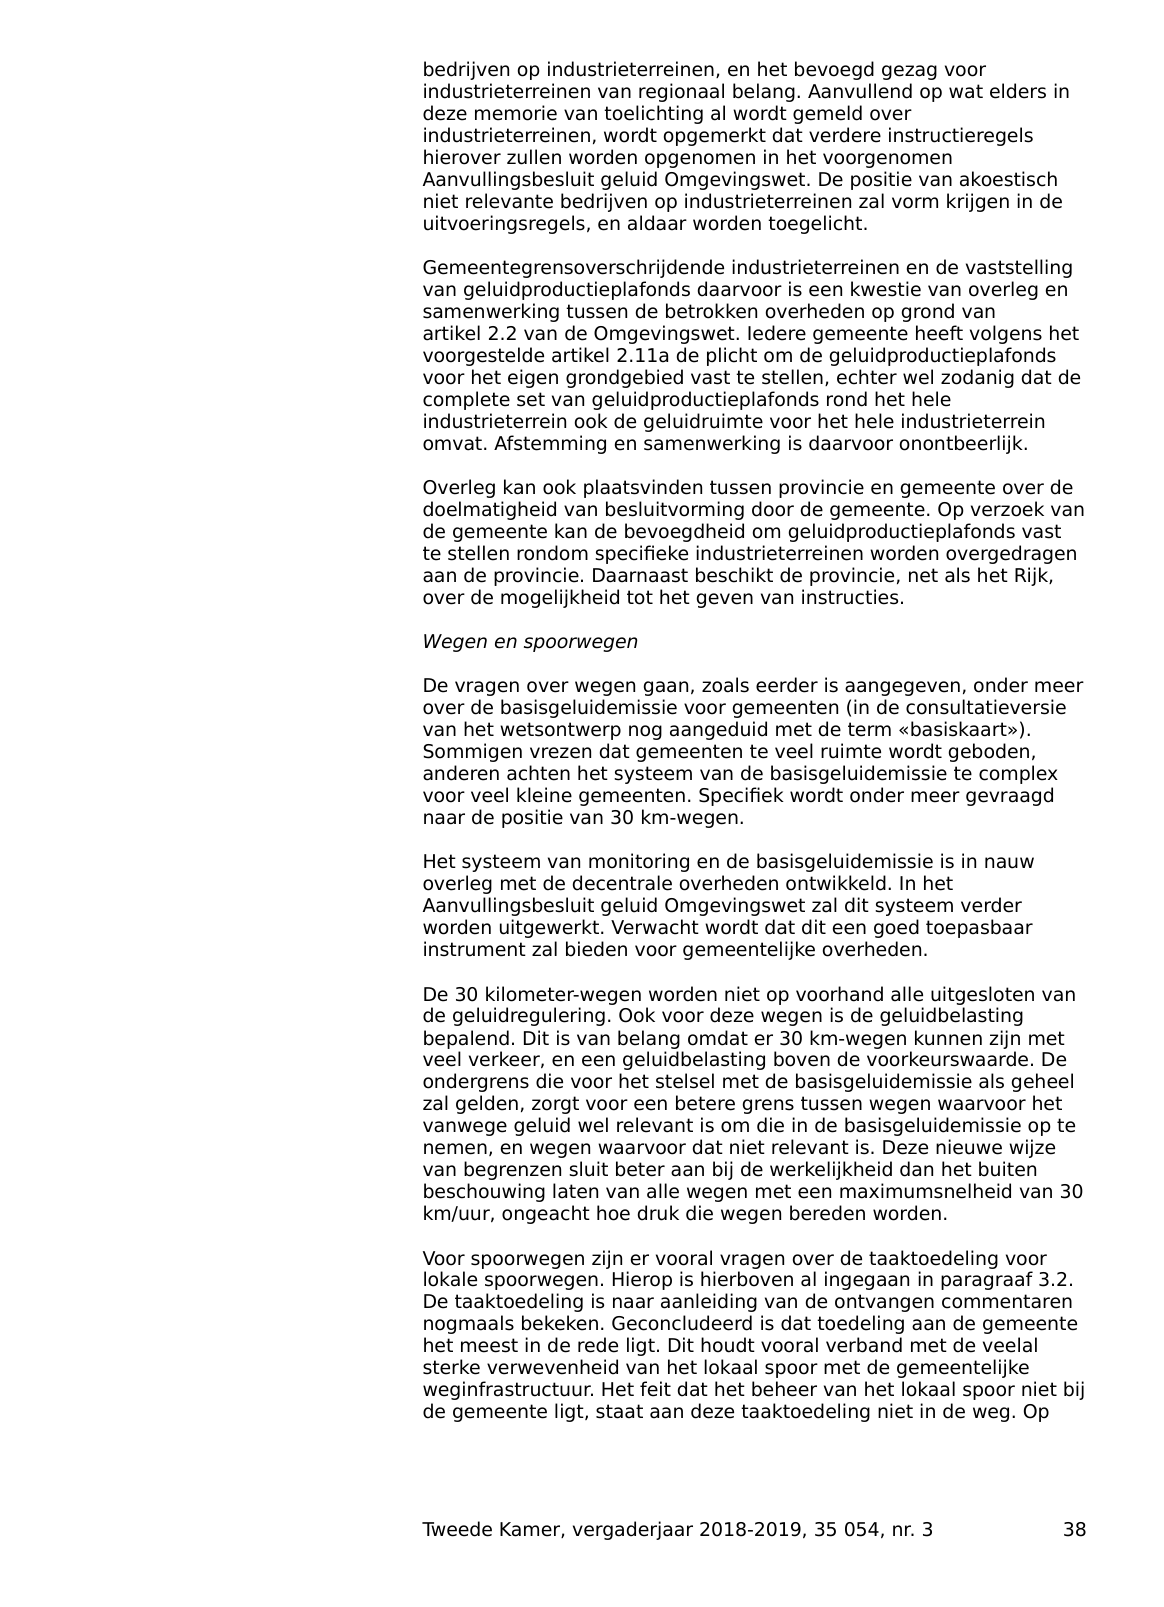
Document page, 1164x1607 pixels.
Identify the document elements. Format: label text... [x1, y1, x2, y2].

text Overleg kan ook plaatsvinden tussen provincie en gemeente over de doelmatigheid van besluitvorming door de gemeente. Op verzoek van de gemeente kan de bevoegdheid om geluidproductieplafonds vast te stellen rondom specifieke industrieterreinen worden overgedragen aan de provincie. Daarnaast beschikt de provincie, net als het Rijk, over de mogelijkheid tot het geven van instructies. [422, 477, 1087, 609]
text De vragen over wegen gaan, zoals eerder is aangegeven, onder meer over de basisgeluidemissie voor gemeenten (in de consultatieversie van het wetsontwerp nog aangeduid met de term «basiskaart»). Sommigen vrezen dat gemeenten te veel ruimte wordt geboden, anderen achten het systeem van de basisgeluidemissie te complex voor veel kleine gemeenten. Specifiek wordt onder meer gevraagd naar de positie van 30 km-wegen. [422, 675, 1087, 829]
subtitle Wegen en spoorwegen [422, 631, 1087, 653]
text Het systeem van monitoring en de basisgeluidemissie is in nauw overleg met de decentrale overheden ontwikkeld. In het Aanvullingsbesluit geluid Omgevingswet zal dit systeem verder worden uitgewerkt. Verwacht wordt dat dit een goed toepasbaar instrument zal bieden voor gemeentelijke overheden. [422, 851, 1087, 961]
text De 30 kilometer-wegen worden niet op voorhand alle uitgesloten van de geluidregulering. Ook voor deze wegen is de geluidbelasting bepalend. Dit is van belang omdat er 30 km-wegen kunnen zijn met veel verkeer, en een geluidbelasting boven de voorkeurswaarde. De ondergrens die voor het stelsel met de basisgeluidemissie als geheel zal gelden, zorgt voor een betere grens tussen wegen waarvoor het vanwege geluid wel relevant is om die in de basisgeluidemissie op te nemen, en wegen waarvoor dat niet relevant is. Deze nieuwe wijze van begrenzen sluit beter aan bij de werkelijkheid dan het buiten beschouwing laten van alle wegen met een maximumsnelheid van 30 km/uur, ongeacht hoe druk die wegen bereden worden. [422, 983, 1087, 1225]
text bedrijven op industrieterreinen, en het bevoegd gezag voor industrieterreinen van regionaal belang. Aanvullend op wat elders in deze memorie van toelichting al wordt gemeld over industrieterreinen, wordt opgemerkt dat verdere instructieregels hierover zullen worden opgenomen in het voorgenomen Aanvullingsbesluit geluid Omgevingswet. De positie van akoestisch niet relevante bedrijven op industrieterreinen zal vorm krijgen in de uitvoeringsregels, en aldaar worden toegelicht. [422, 59, 1087, 235]
text Voor spoorwegen zijn er vooral vragen over de taaktoedeling voor lokale spoorwegen. Hierop is hierboven al ingegaan in paragraaf 3.2. De taaktoedeling is naar aanleiding van de ontvangen commentaren nogmaals bekeken. Geconcludeerd is dat toedeling aan de gemeente het meest in de rede ligt. Dit houdt vooral verband met de veelal sterke verwevenheid van het lokaal spoor met de gemeentelijke weginfrastructuur. Het feit dat het beheer van het lokaal spoor niet bij de gemeente ligt, staat aan deze taaktoedeling niet in de weg. Op [422, 1247, 1087, 1423]
text Gemeentegrensoverschrijdende industrieterreinen en de vaststelling van geluidproductieplafonds daarvoor is een kwestie van overleg en samenwerking tussen de betrokken overheden op grond van artikel 2.2 van de Omgevingswet. Iedere gemeente heeft volgens het voorgestelde artikel 2.11a de plicht om de geluidproductieplafonds voor het eigen grondgebied vast te stellen, echter wel zodanig dat de complete set van geluidproductieplafonds rond het hele industrieterrein ook de geluidruimte voor het hele industrieterrein omvat. Afstemming en samenwerking is daarvoor onontbeerlijk. [422, 257, 1087, 455]
